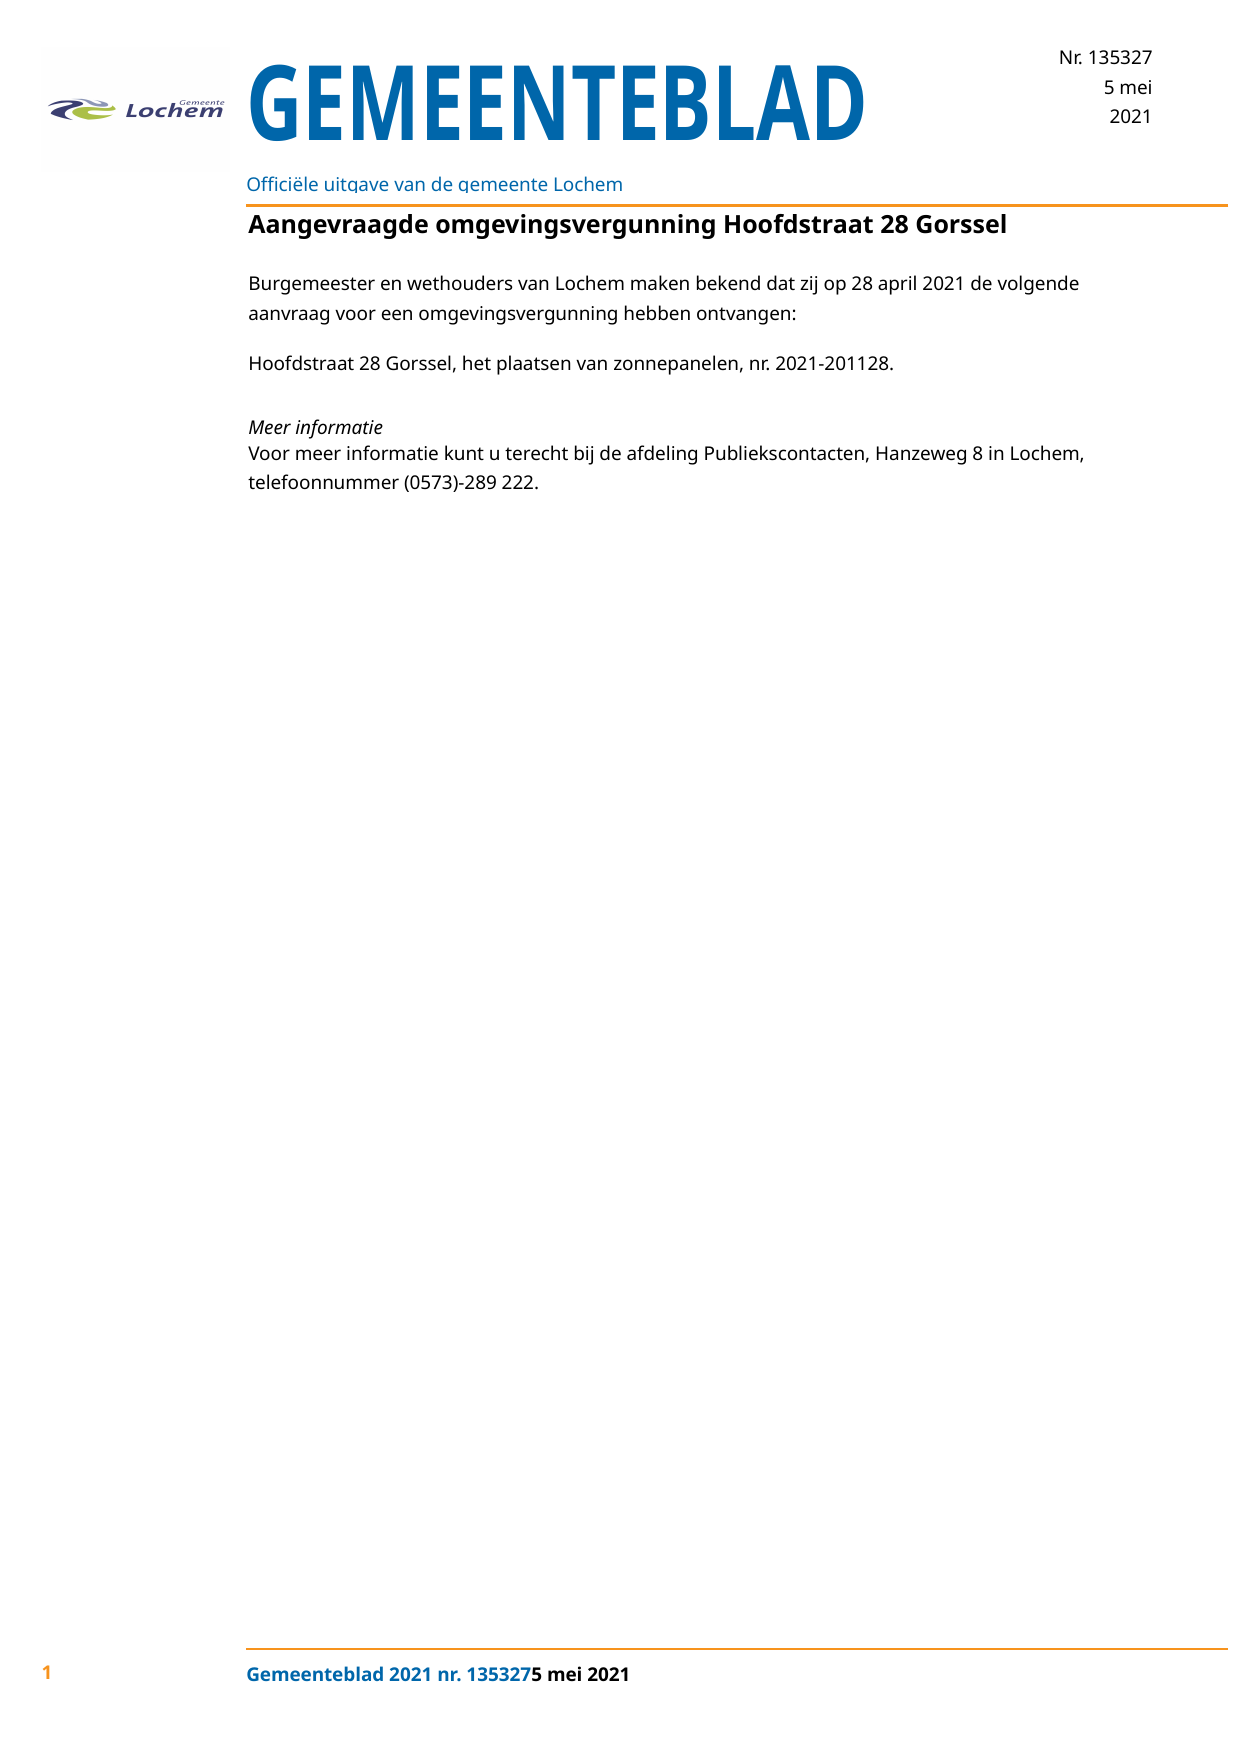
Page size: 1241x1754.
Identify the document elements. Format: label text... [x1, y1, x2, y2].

picture [41, 47, 231, 172]
text Meer informatie [248, 414, 1152, 440]
text Burgemeester en wethouders van Lochem maken bekend dat zij op 28 april 2021 de volgende aanvraag voor een omgevingsvergunning hebben ontvangen: [248, 270, 1152, 326]
text Aangevraagde omgevingsvergunning Hoofdstraat 28 Gorssel [248, 207, 1152, 241]
text Hoofdstraat 28 Gorssel, het plaatsen van zonnepanelen, nr. 2021-201128. [248, 350, 1152, 376]
text Voor meer informatie kunt u terecht bij de afdeling Publiekscontacten, Hanzeweg 8 in Lochem, telefoonnummer (0573)-289 222. [248, 440, 1152, 495]
